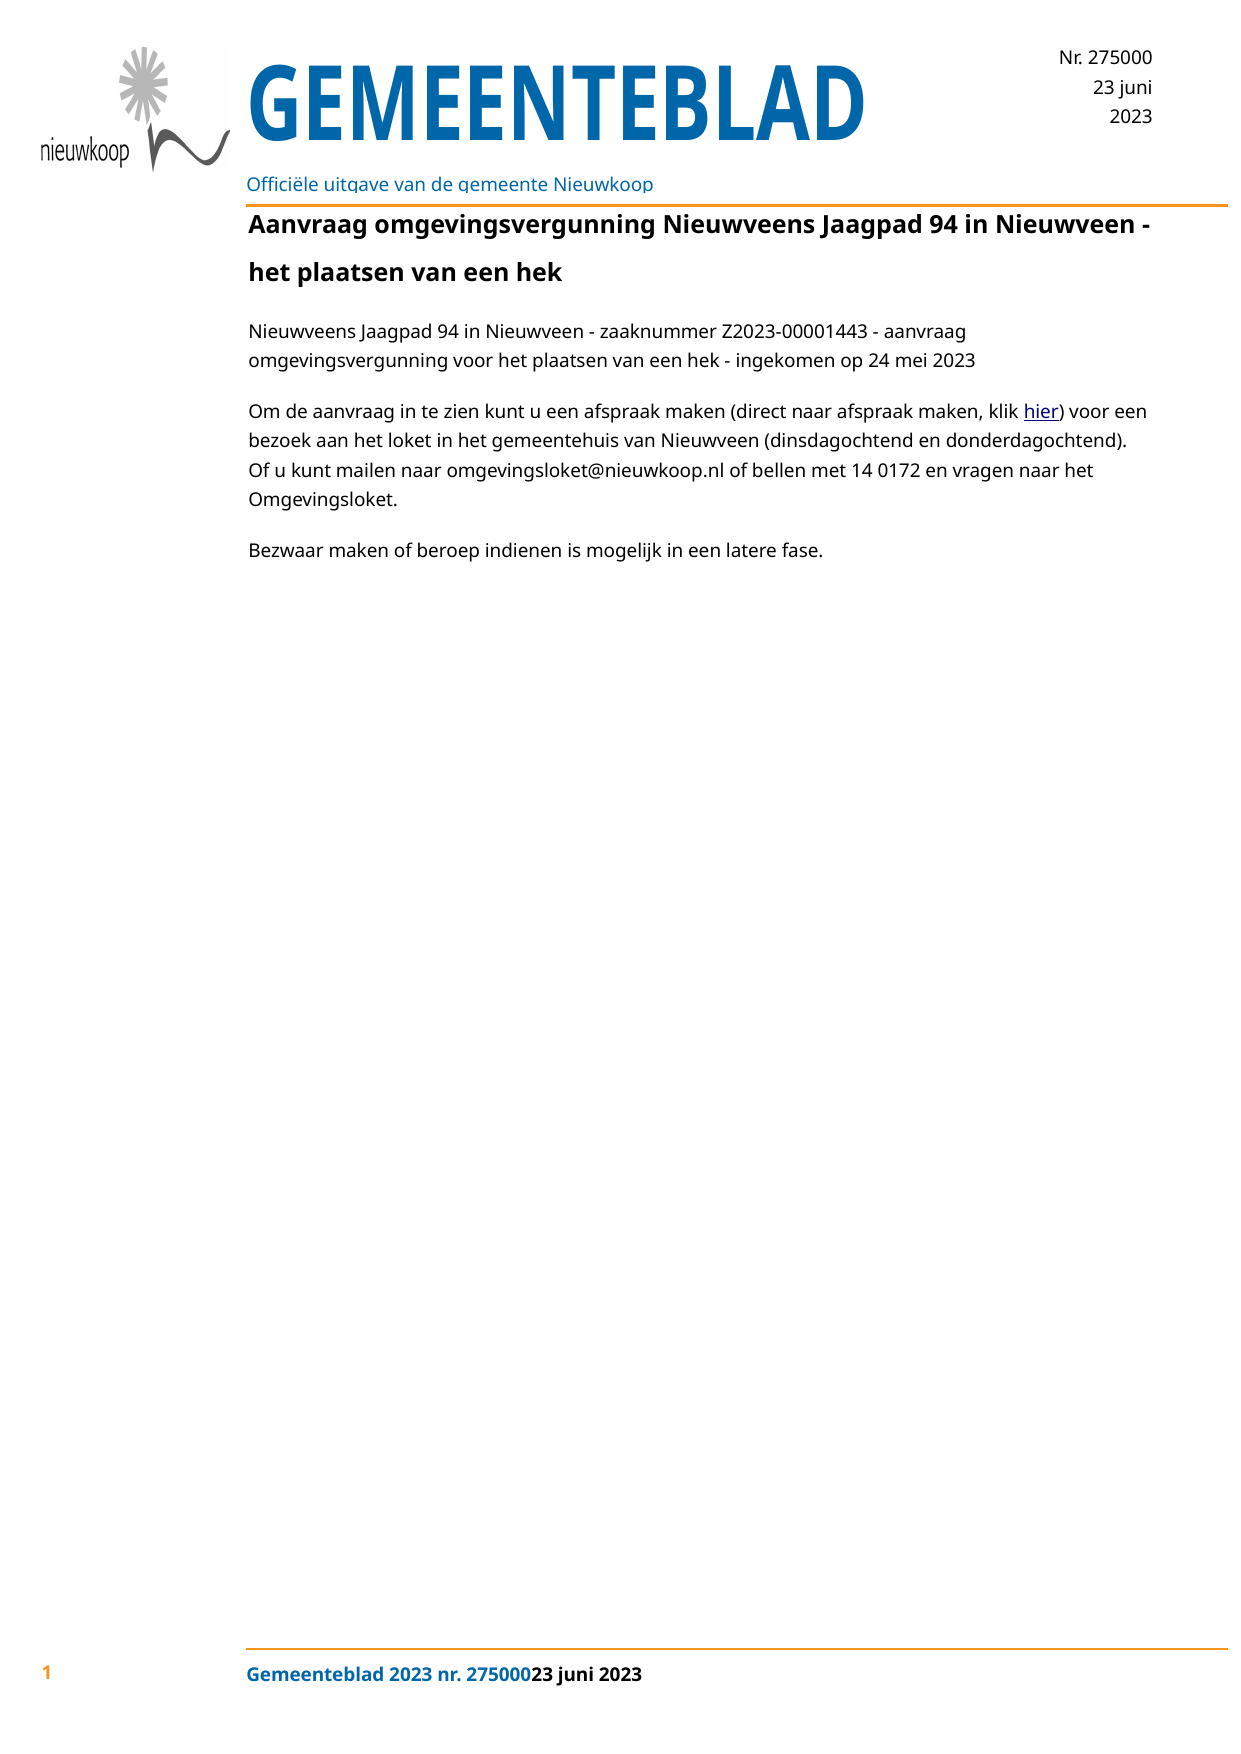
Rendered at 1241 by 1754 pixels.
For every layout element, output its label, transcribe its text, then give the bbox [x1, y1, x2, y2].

text Bezwaar maken of beroep indienen is mogelijk in een latere fase. [248, 537, 1152, 563]
text Aanvraag omgevingsvergunning Nieuwveens Jaagpad 94 in Nieuwveen - het plaatsen van een hek [248, 207, 1152, 288]
text Nieuwveens Jaagpad 94 in Nieuwveen - zaaknummer Z2023-00001443 - aanvraag omgevingsvergunning voor het plaatsen van een hek - ingekomen op 24 mei 2023 [248, 318, 1152, 373]
text Om de aanvraag in te zien kunt u een afspraak maken (direct naar afspraak maken, klik hier) voor een bezoek aan het loket in het gemeentehuis van Nieuwveen (dinsdagochtend en donderdagochtend). Of u kunt mailen naar omgevingsloket@nieuwkoop.nl of bellen met 14 0172 en vragen naar het Omgevingsloket. [248, 398, 1152, 512]
picture [41, 47, 231, 172]
